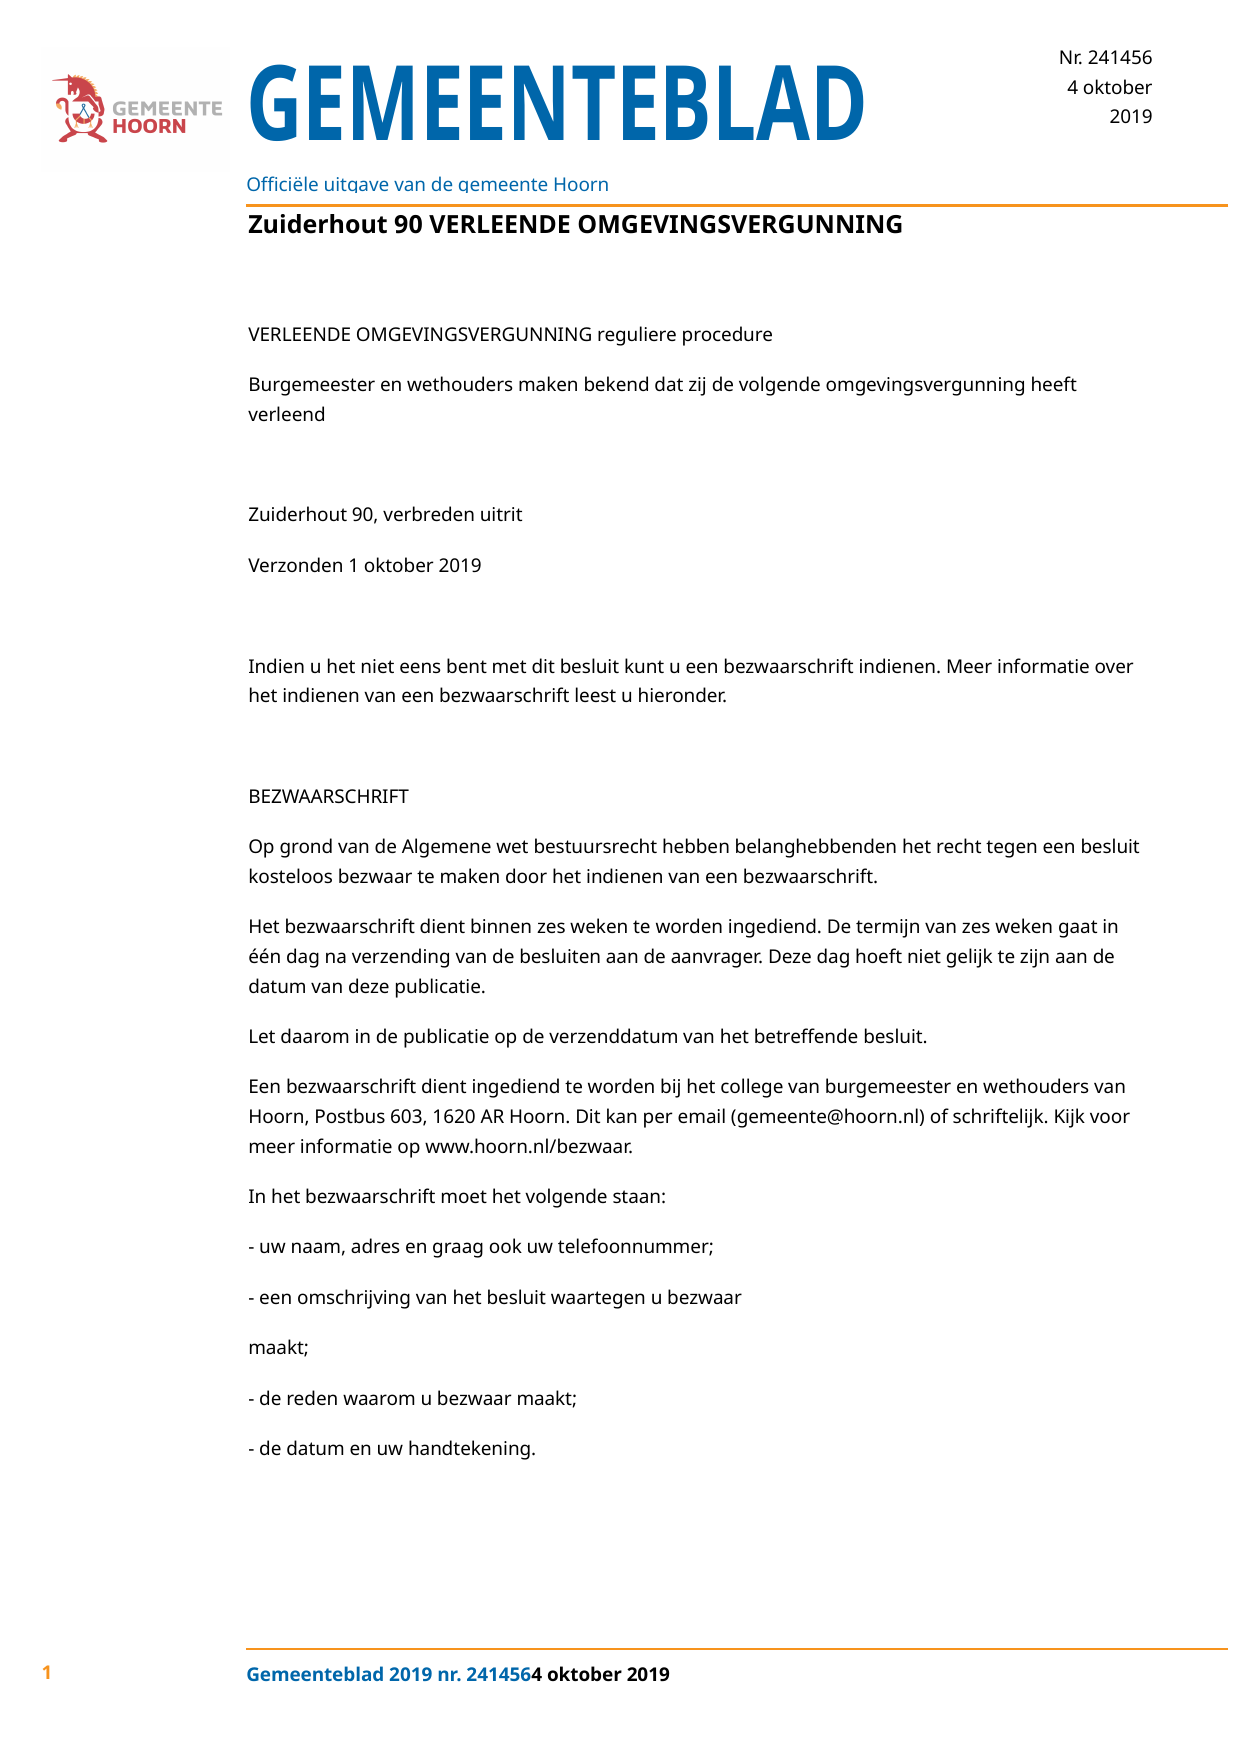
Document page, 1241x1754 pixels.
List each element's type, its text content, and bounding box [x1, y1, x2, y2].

text - uw naam, adres en graag ook uw telefoonnummer; [248, 1234, 1152, 1259]
text - de reden waarom u bezwaar maakt; [248, 1385, 1152, 1411]
text In het bezwaarschrift moet het volgende staan: [248, 1183, 1152, 1209]
text BEZWAARSCHRIFT [248, 783, 1152, 809]
text VERLEENDE OMGEVINGSVERGUNNING reguliere procedure [248, 321, 1152, 346]
text Indien u het niet eens bent met dit besluit kunt u een bezwaarschrift indienen. Meer informatie over het indienen van een bezwaarschrift leest u hieronder. [248, 653, 1152, 708]
text Let daarom in de publicatie op de verzenddatum van het betreffende besluit. [248, 1023, 1152, 1049]
picture [41, 47, 231, 172]
text Zuiderhout 90, verbreden uitrit [248, 502, 1152, 527]
text Het bezwaarschrift dient binnen zes weken te worden ingediend. De termijn van zes weken gaat in één dag na verzending van de besluiten aan de aanvrager. Deze dag hoeft niet gelijk te zijn aan de datum van deze publicatie. [248, 914, 1152, 998]
text maakt; [248, 1334, 1152, 1360]
text Burgemeester en wethouders maken bekend dat zij de volgende omgevingsvergunning heeft verleend [248, 371, 1152, 426]
text Een bezwaarschrift dient ingediend te worden bij het college van burgemeester en wethouders van Hoorn, Postbus 603, 1620 AR Hoorn. Dit kan per email (gemeente@hoorn.nl) of schriftelijk. Kijk voor meer informatie op www.hoorn.nl/bezwaar. [248, 1074, 1152, 1158]
text Zuiderhout 90 VERLEENDE OMGEVINGSVERGUNNING [248, 207, 1152, 241]
text Op grond van de Algemene wet bestuursrecht hebben belanghebbenden het recht tegen een besluit kosteloos bezwaar te maken door het indienen van een bezwaarschrift. [248, 834, 1152, 889]
text - een omschrijving van het besluit waartegen u bezwaar [248, 1284, 1152, 1310]
text Verzonden 1 oktober 2019 [248, 552, 1152, 578]
text - de datum en uw handtekening. [248, 1435, 1152, 1461]
